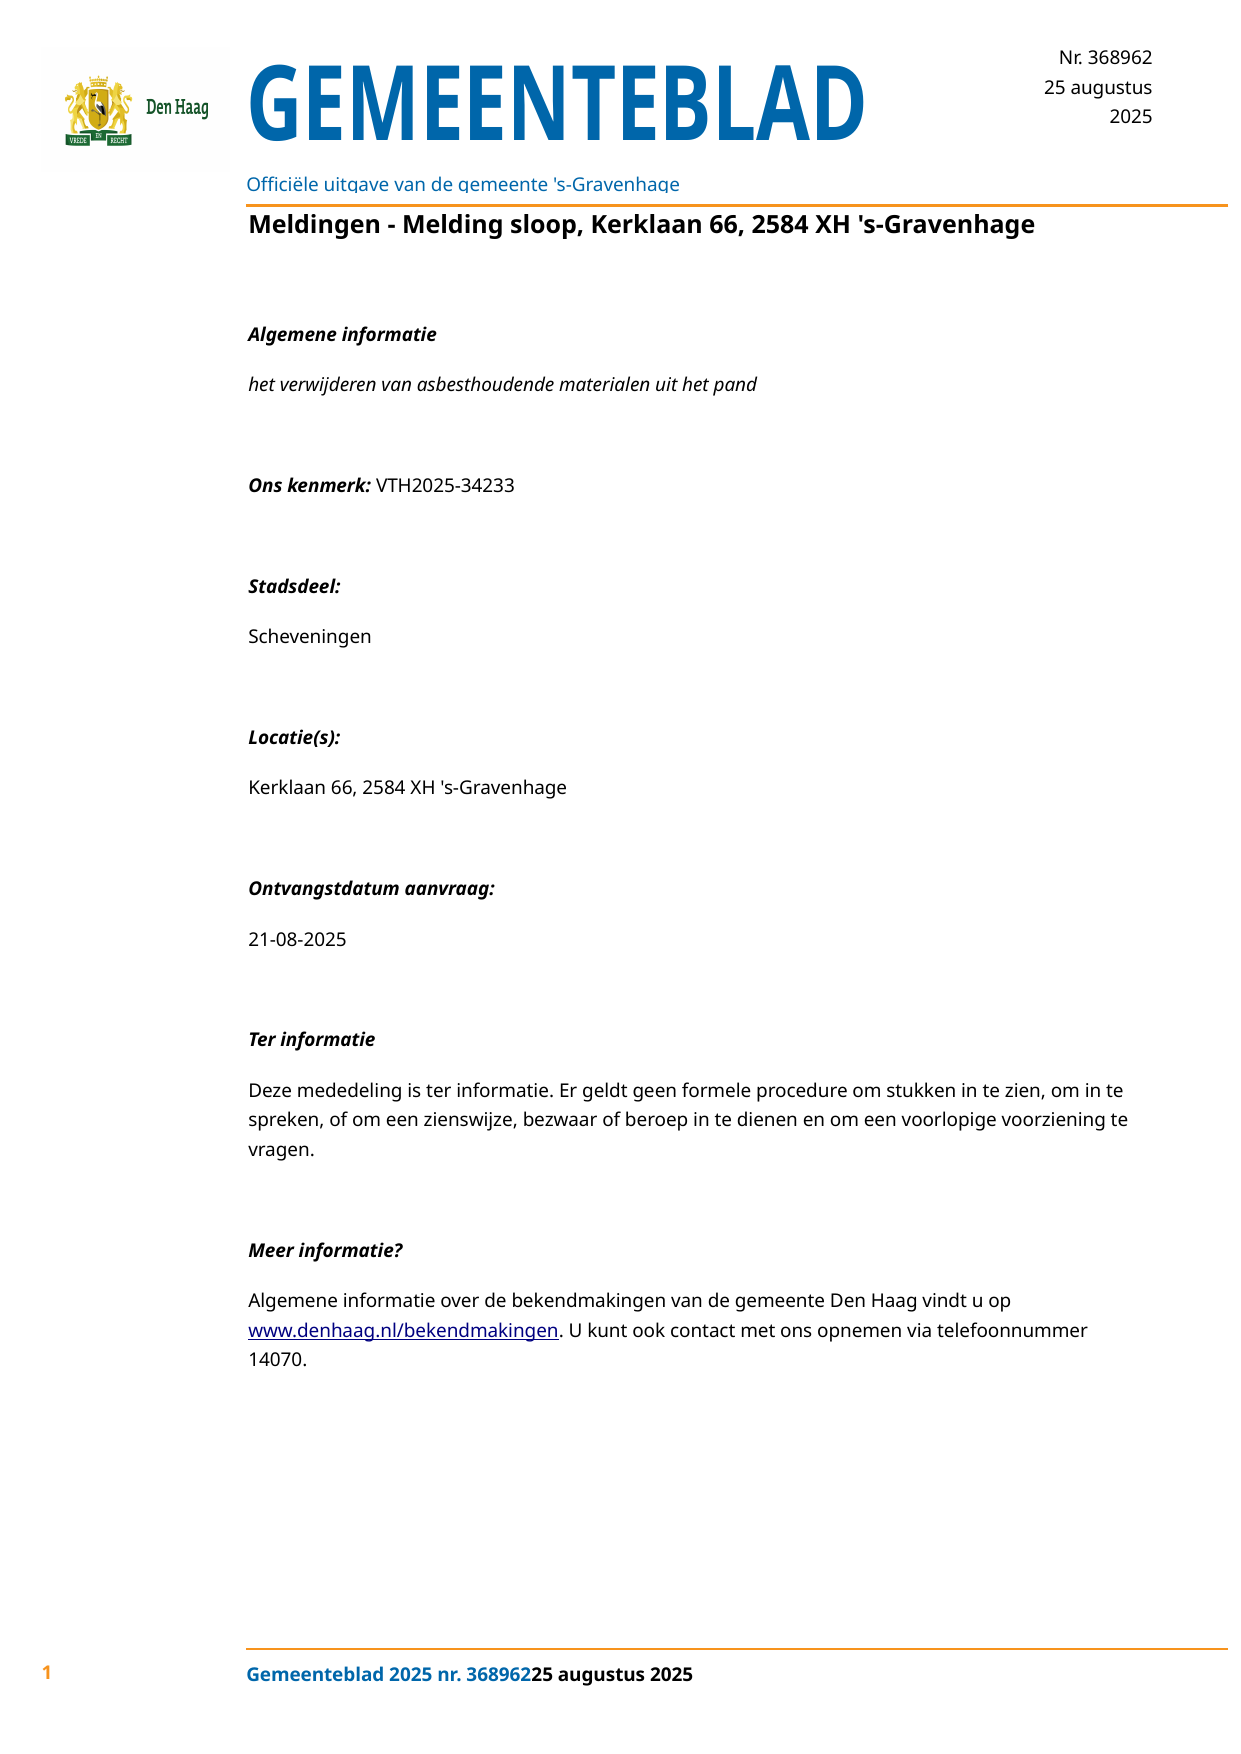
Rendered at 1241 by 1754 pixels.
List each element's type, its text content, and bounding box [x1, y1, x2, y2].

text het verwijderen van asbesthoudende materialen uit het pand [248, 371, 1152, 397]
text 21-08-2025 [248, 926, 1152, 951]
text Ons kenmerk: VTH2025-34233 [248, 472, 1152, 498]
text Meldingen - Melding sloop, Kerklaan 66, 2584 XH 's-Gravenhage [248, 207, 1152, 241]
text Algemene informatie [248, 321, 1152, 346]
text Scheveningen [248, 623, 1152, 649]
text Kerklaan 66, 2584 XH 's-Gravenhage [248, 774, 1152, 800]
text Stadsdeel: [248, 573, 1152, 598]
text Deze mededeling is ter informatie. Er geldt geen formele procedure om stukken in te zien, om in te spreken, of om een zienswijze, bezwaar of beroep in te dienen en om een voorlopige voorziening te vragen. [248, 1077, 1152, 1162]
text Ontvangstdatum aanvraag: [248, 875, 1152, 901]
text Algemene informatie over de bekendmakingen van de gemeente Den Haag vindt u op www.denhaag.nl/bekendmakingen. U kunt ook contact met ons opnemen via telefoonnummer 14070. [248, 1287, 1152, 1372]
picture [41, 47, 231, 172]
text Meer informatie? [248, 1237, 1152, 1263]
text Locatie(s): [248, 724, 1152, 750]
text Ter informatie [248, 1027, 1152, 1052]
